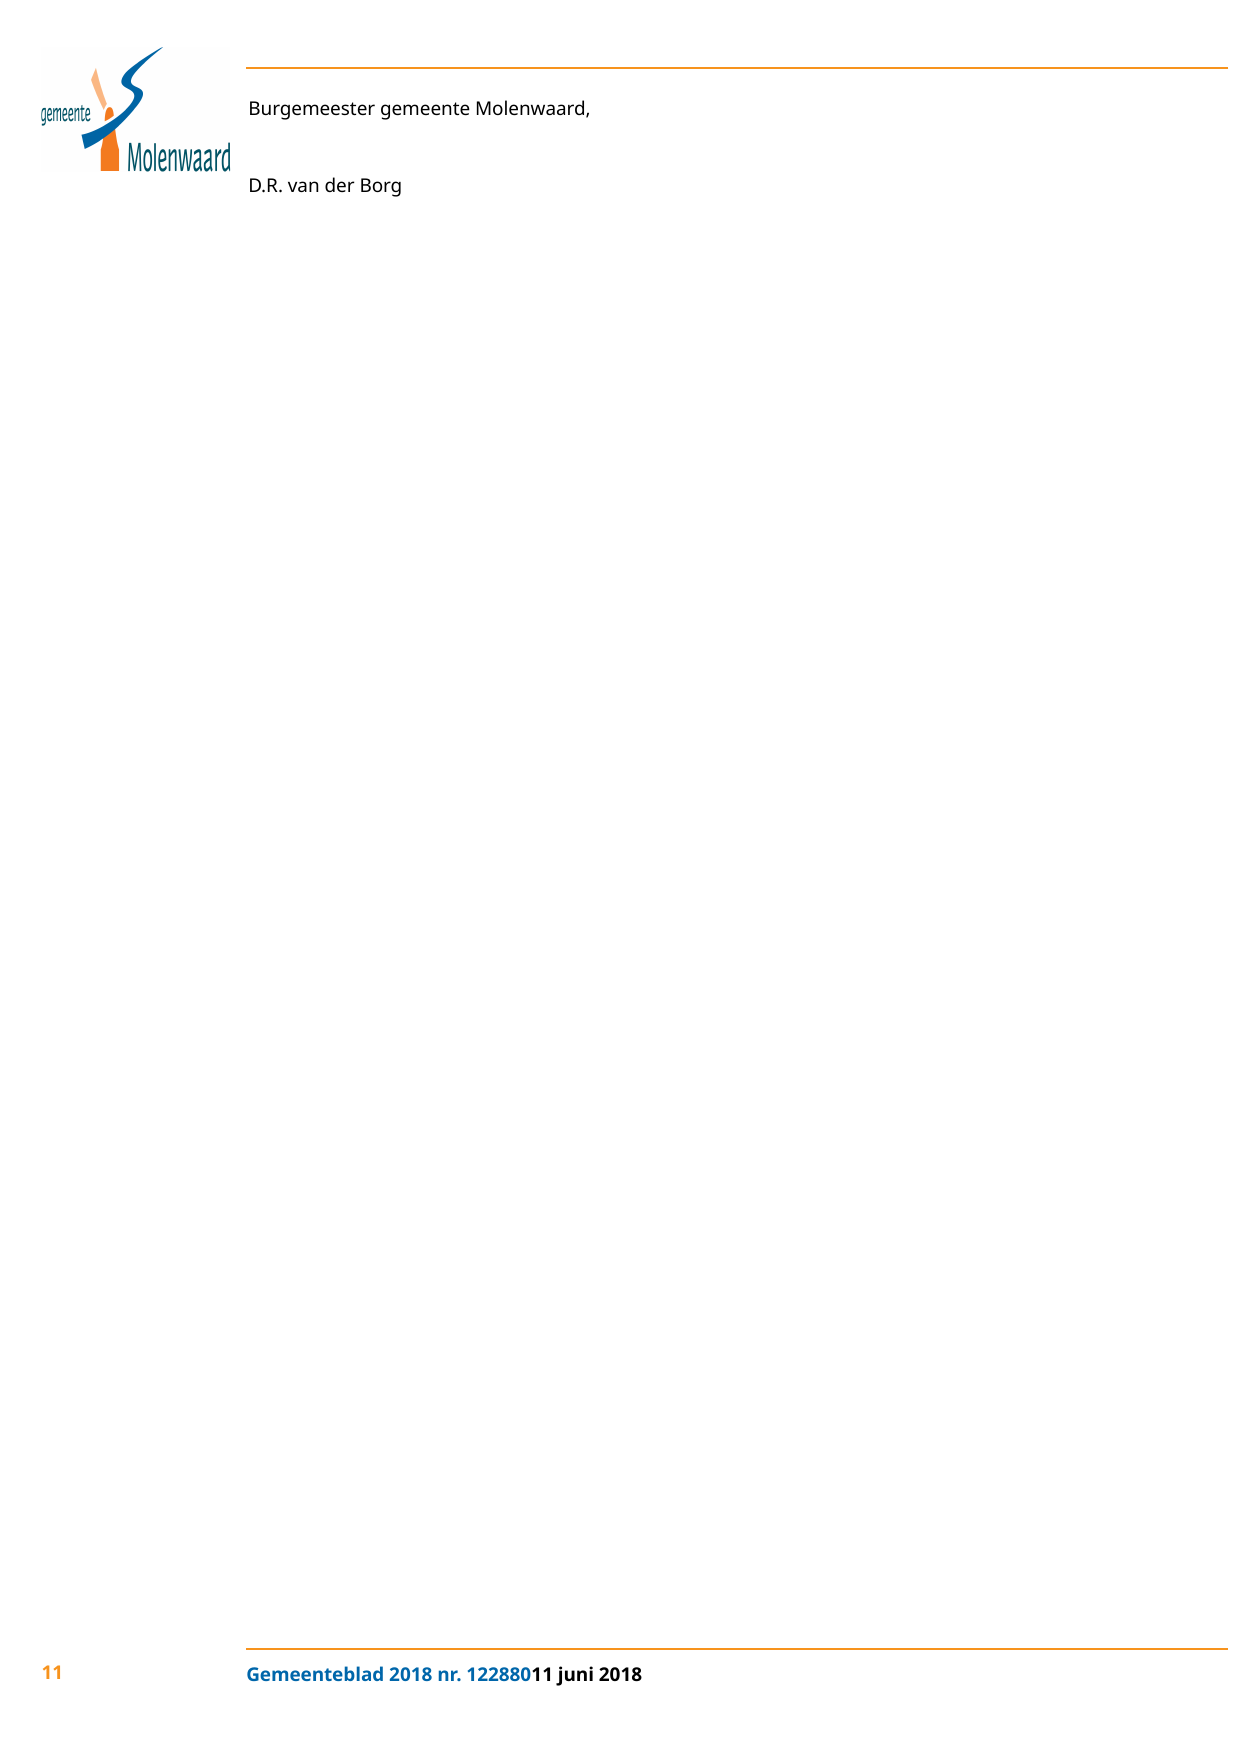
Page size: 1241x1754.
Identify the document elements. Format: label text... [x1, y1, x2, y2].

picture [41, 47, 231, 172]
text D.R. van der Borg [248, 172, 1152, 198]
text Burgemeester gemeente Molenwaard, [248, 95, 1152, 121]
